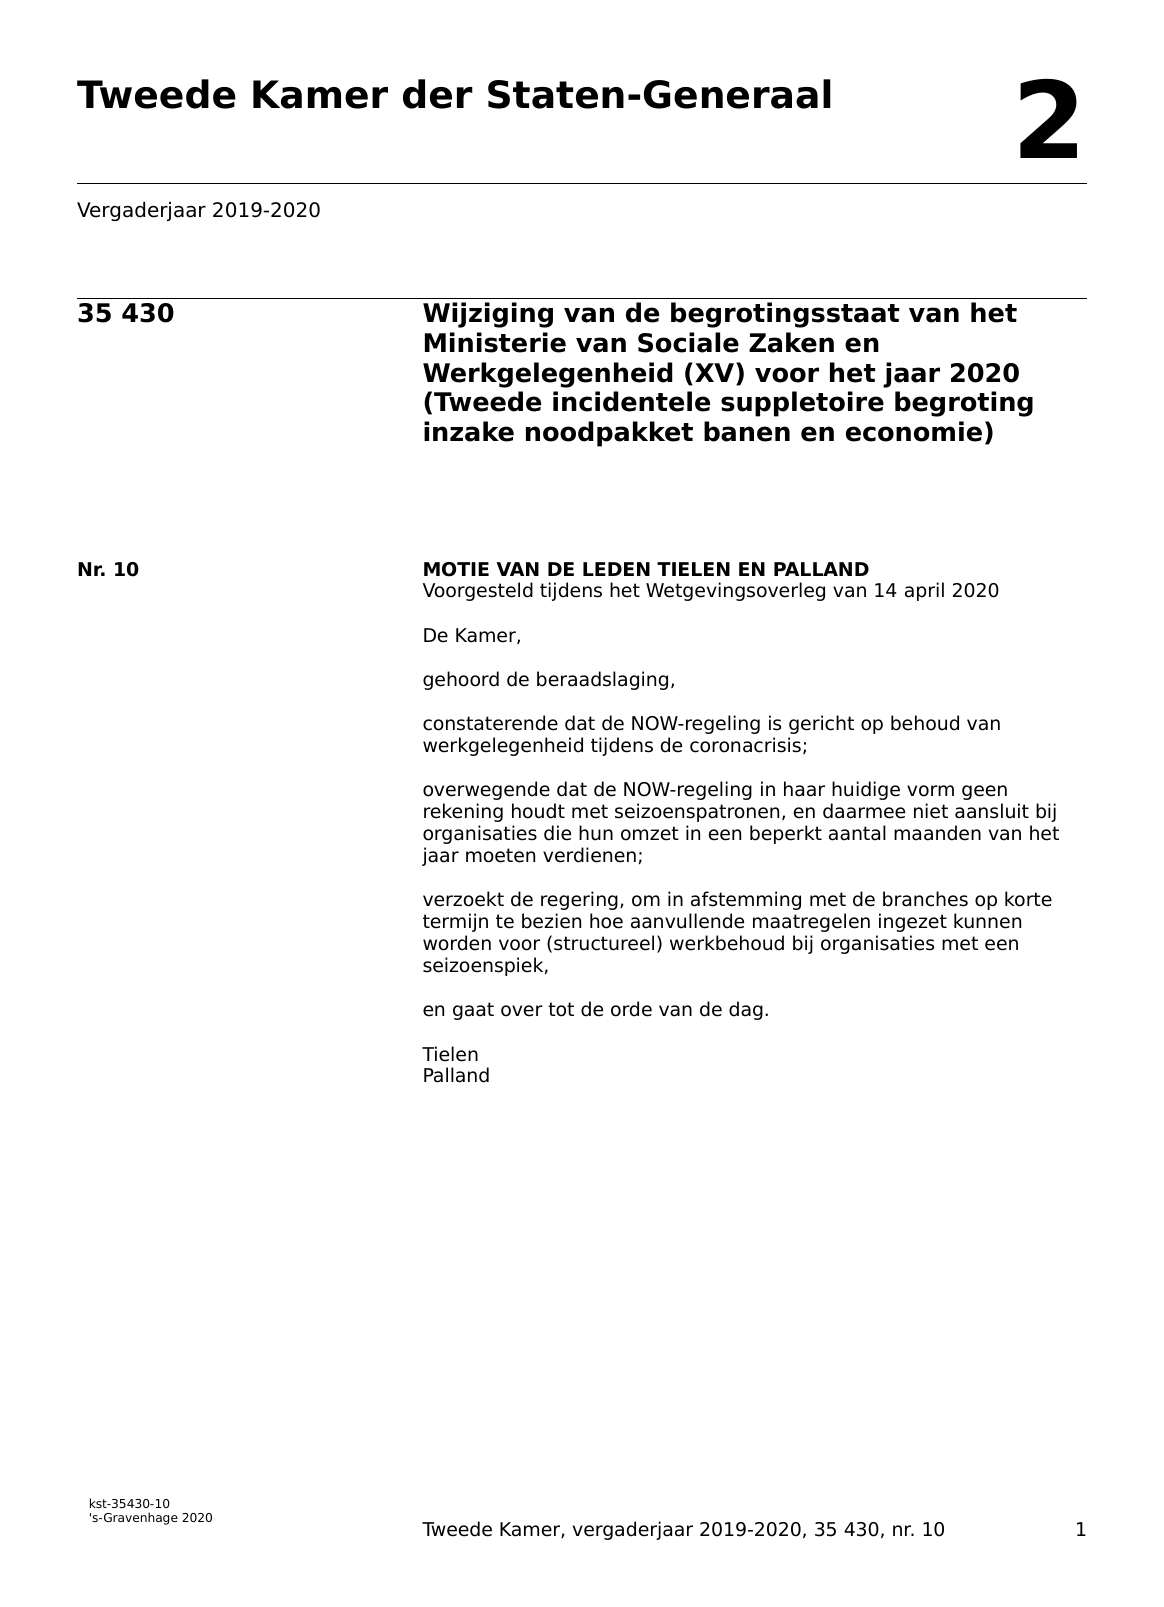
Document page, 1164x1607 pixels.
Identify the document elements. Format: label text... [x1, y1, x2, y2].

text gehoord de beraadslaging, [422, 669, 1087, 691]
text constaterende dat de NOW-regeling is gericht op behoud van werkgelegenheid tijdens de coronacrisis; [422, 713, 1087, 757]
table_header Tweede Kamer der Staten-Generaal [77, 59, 886, 183]
text Tielen [422, 1043, 1087, 1065]
text Voorgesteld tijdens het Wetgevingsoverleg van 14 april 2020 [422, 580, 1087, 602]
text verzoekt de regering, om in afstemming met de branches op korte termijn te bezien hoe aanvullende maatregelen ingezet kunnen worden voor (structureel) werkbehoud bij organisaties met een seizoenspiek, [422, 889, 1087, 977]
text kst-35430-10 [88, 1497, 323, 1511]
table_header 2 [886, 59, 1087, 183]
subtitle Nr. 10 MOTIE VAN DE LEDEN TIELEN EN PALLAND [77, 558, 1087, 580]
text 's-Gravenhage 2020 [88, 1511, 323, 1525]
text De Kamer, [422, 624, 1087, 647]
subtitle 35 430 Wijziging van de begrotingsstaat van het Ministerie van Sociale Zaken en Werkgelegenheid (XV) voor het jaar 2020 (Tweede incidentele suppletoire begroting inzake noodpakket banen en economie) [77, 299, 1087, 447]
table_cell Vergaderjaar 2019-2020 [77, 184, 1087, 298]
text en gaat over tot de orde van de dag. [422, 999, 1087, 1021]
text overwegende dat de NOW-regeling in haar huidige vorm geen rekening houdt met seizoenspatronen, en daarmee niet aansluit bij organisaties die hun omzet in een beperkt aantal maanden van het jaar moeten verdienen; [422, 779, 1087, 867]
text Palland [422, 1065, 1087, 1087]
